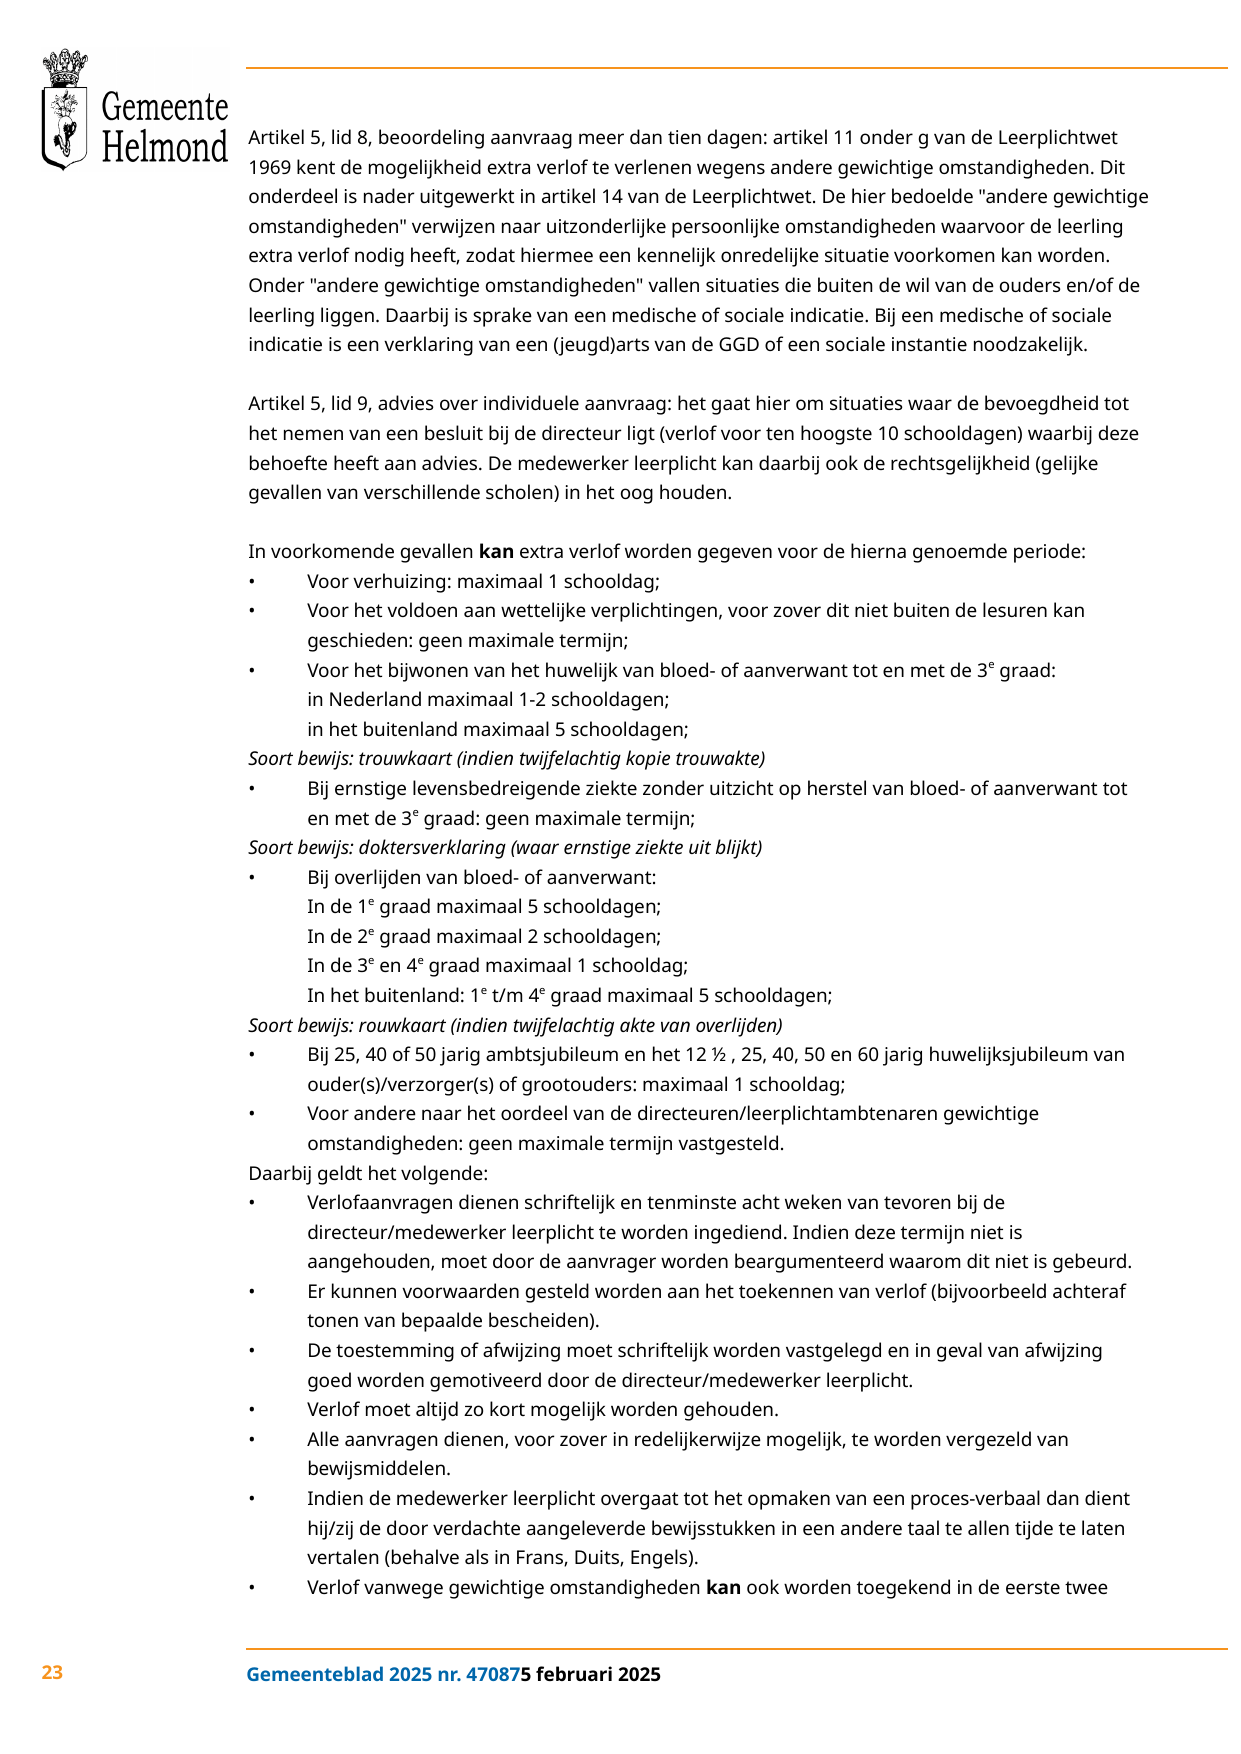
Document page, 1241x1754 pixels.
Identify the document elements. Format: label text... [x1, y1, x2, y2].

list Indien de medewerker leerplicht overgaat tot het opmaken van een proces-verbaal dan dient hij/zij de door verdachte aangeleverde bewijsstukken in een andere taal te allen tijde te laten vertalen (behalve als in Frans, Duits, Engels). [248, 1485, 1152, 1570]
text Soort bewijs: doktersverklaring (waar ernstige ziekte uit blijkt) [248, 834, 1152, 860]
list Verlofaanvragen dienen schriftelijk en tenminste acht weken van tevoren bij de directeur/medewerker leerplicht te worden ingediend. Indien deze termijn niet is aangehouden, moet door de aanvrager worden beargumenteerd waarom dit niet is gebeurd. [248, 1189, 1152, 1274]
list Er kunnen voorwaarden gesteld worden aan het toekennen van verlof (bijvoorbeeld achteraf tonen van bepaalde bescheiden). [248, 1278, 1152, 1333]
list Verlof moet altijd zo kort mogelijk worden gehouden. [248, 1396, 1152, 1422]
list Alle aanvragen dienen, voor zover in redelijkerwijze mogelijk, te worden vergezeld van bewijsmiddelen. [248, 1426, 1152, 1481]
list Bij 25, 40 of 50 jarig ambtsjubileum en het 12 ½ , 25, 40, 50 en 60 jarig huwelijksjubileum van ouder(s)/verzorger(s) of grootouders: maximaal 1 schooldag; [248, 1041, 1152, 1097]
list Voor het voldoen aan wettelijke verplichtingen, voor zover dit niet buiten de lesuren kan geschieden: geen maximale termijn; [248, 598, 1152, 653]
list In de 2e graad maximaal 2 schooldagen; [248, 923, 1152, 949]
list In de 3e en 4e graad maximaal 1 schooldag; [248, 953, 1152, 978]
text Soort bewijs: trouwkaart (indien twijfelachtig kopie trouwakte) [248, 746, 1152, 771]
list Voor het bijwonen van het huwelijk van bloed- of aanverwant tot en met de 3e graad: [248, 657, 1152, 683]
text In voorkomende gevallen kan extra verlof worden gegeven voor de hierna genoemde periode: [248, 538, 1152, 564]
list Verlof vanwege gewichtige omstandigheden kan ook worden toegekend in de eerste twee [248, 1574, 1152, 1600]
list Bij overlijden van bloed- of aanverwant: [248, 864, 1152, 890]
list Voor verhuizing: maximaal 1 schooldag; [248, 568, 1152, 594]
list in Nederland maximaal 1-2 schooldagen; [248, 686, 1152, 712]
list In het buitenland: 1e t/m 4e graad maximaal 5 schooldagen; [248, 982, 1152, 1008]
list In de 1e graad maximaal 5 schooldagen; [248, 893, 1152, 919]
list Bij ernstige levensbedreigende ziekte zonder uitzicht op herstel van bloed- of aanverwant tot en met de 3e graad: geen maximale termijn; [248, 775, 1152, 831]
list in het buitenland maximaal 5 schooldagen; [248, 716, 1152, 742]
list De toestemming of afwijzing moet schriftelijk worden vastgelegd en in geval van afwijzing goed worden gemotiveerd door de directeur/medewerker leerplicht. [248, 1337, 1152, 1393]
text Soort bewijs: rouwkaart (indien twijfelachtig akte van overlijden) [248, 1012, 1152, 1038]
text Daarbij geldt het volgende: [248, 1160, 1152, 1186]
list Voor andere naar het oordeel van de directeuren/leerplichtambtenaren gewichtige omstandigheden: geen maximale termijn vastgesteld. [248, 1101, 1152, 1156]
text Artikel 5, lid 8, beoordeling aanvraag meer dan tien dagen: artikel 11 onder g van de Leerplichtwet 1969 kent de mogelijkheid extra verlof te verlenen wegens andere gewichtige omstandigheden. Dit onderdeel is nader uitgewerkt in artikel 14 van de Leerplichtwet. De hier bedoelde "andere gewichtige omstandigheden" verwijzen naar uitzonderlijke persoonlijke omstandigheden waarvoor de leerling extra verlof nodig heeft, zodat hiermee een kennelijk onredelijke situatie voorkomen kan worden. Onder "andere gewichtige omstandigheden" vallen situaties die buiten de wil van de ouders en/of de leerling liggen. Daarbij is sprake van een medische of sociale indicatie. Bij een medische of sociale indicatie is een verklaring van een (jeugd)arts van de GGD of een sociale instantie noodzakelijk. [248, 124, 1152, 357]
text Artikel 5, lid 9, advies over individuele aanvraag: het gaat hier om situaties waar de bevoegdheid tot het nemen van een besluit bij de directeur ligt (verlof voor ten hoogste 10 schooldagen) waarbij deze behoefte heeft aan advies. De medewerker leerplicht kan daarbij ook de rechtsgelijkheid (gelijke gevallen van verschillende scholen) in het oog houden. [248, 391, 1152, 505]
picture [41, 47, 231, 172]
